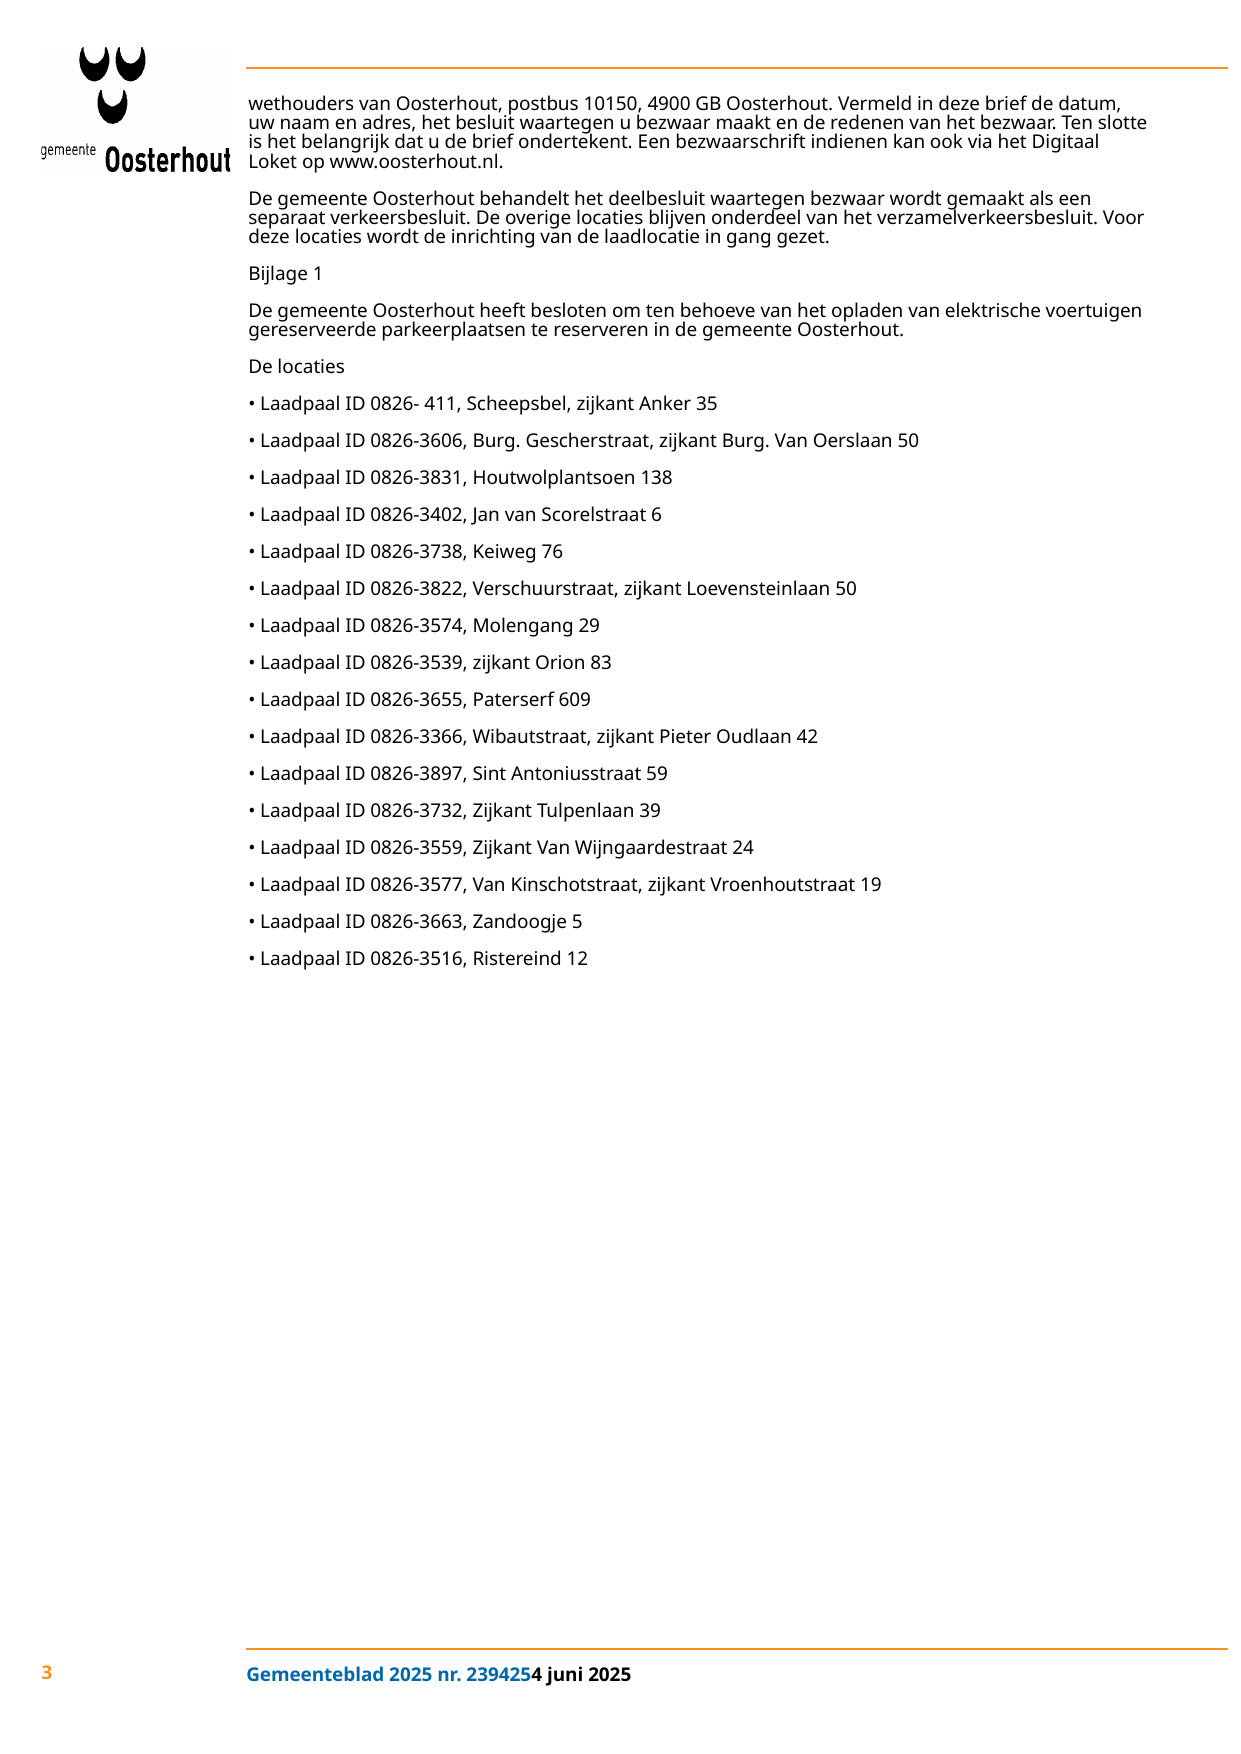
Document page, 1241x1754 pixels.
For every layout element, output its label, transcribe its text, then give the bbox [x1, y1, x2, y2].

text • Laadpaal ID 0826-3516, Ristereind 12 [248, 950, 1152, 969]
text De gemeente Oosterhout heeft besloten om ten behoeve van het opladen van elektrische voertuigen gereserveerde parkeerplaatsen te reserveren in de gemeente Oosterhout. [248, 302, 1152, 341]
picture [41, 47, 231, 172]
text • Laadpaal ID 0826-3655, Paterserf 609 [248, 691, 1152, 710]
text wethouders van Oosterhout, postbus 10150, 4900 GB Oosterhout. Vermeld in deze brief de datum, uw naam en adres, het besluit waartegen u bezwaar maakt en de redenen van het bezwaar. Ten slotte is het belangrijk dat u de brief ondertekent. Een bezwaarschrift indienen kan ook via het Digitaal Loket op www.oosterhout.nl. [248, 95, 1152, 172]
text • Laadpaal ID 0826-3539, zijkant Orion 83 [248, 654, 1152, 673]
text • Laadpaal ID 0826-3606, Burg. Gescherstraat, zijkant Burg. Van Oerslaan 50 [248, 432, 1152, 452]
text • Laadpaal ID 0826-3366, Wibautstraat, zijkant Pieter Oudlaan 42 [248, 728, 1152, 747]
text • Laadpaal ID 0826-3559, Zijkant Van Wijngaardestraat 24 [248, 839, 1152, 858]
text • Laadpaal ID 0826-3831, Houtwolplantsoen 138 [248, 469, 1152, 488]
text • Laadpaal ID 0826-3732, Zijkant Tulpenlaan 39 [248, 802, 1152, 821]
text De locaties [248, 358, 1152, 378]
text • Laadpaal ID 0826-3577, Van Kinschotstraat, zijkant Vroenhoutstraat 19 [248, 876, 1152, 895]
text Bijlage 1 [248, 265, 1152, 284]
text • Laadpaal ID 0826-3402, Jan van Scorelstraat 6 [248, 506, 1152, 526]
text • Laadpaal ID 0826-3663, Zandoogje 5 [248, 913, 1152, 932]
text • Laadpaal ID 0826-3574, Molengang 29 [248, 617, 1152, 636]
text • Laadpaal ID 0826- 411, Scheepsbel, zijkant Anker 35 [248, 395, 1152, 414]
text • Laadpaal ID 0826-3897, Sint Antoniusstraat 59 [248, 765, 1152, 784]
text • Laadpaal ID 0826-3738, Keiweg 76 [248, 543, 1152, 562]
text • Laadpaal ID 0826-3822, Verschuurstraat, zijkant Loevensteinlaan 50 [248, 580, 1152, 599]
text De gemeente Oosterhout behandelt het deelbesluit waartegen bezwaar wordt gemaakt als een separaat verkeersbesluit. De overige locaties blijven onderdeel van het verzamelverkeersbesluit. Voor deze locaties wordt de inrichting van de laadlocatie in gang gezet. [248, 189, 1152, 247]
